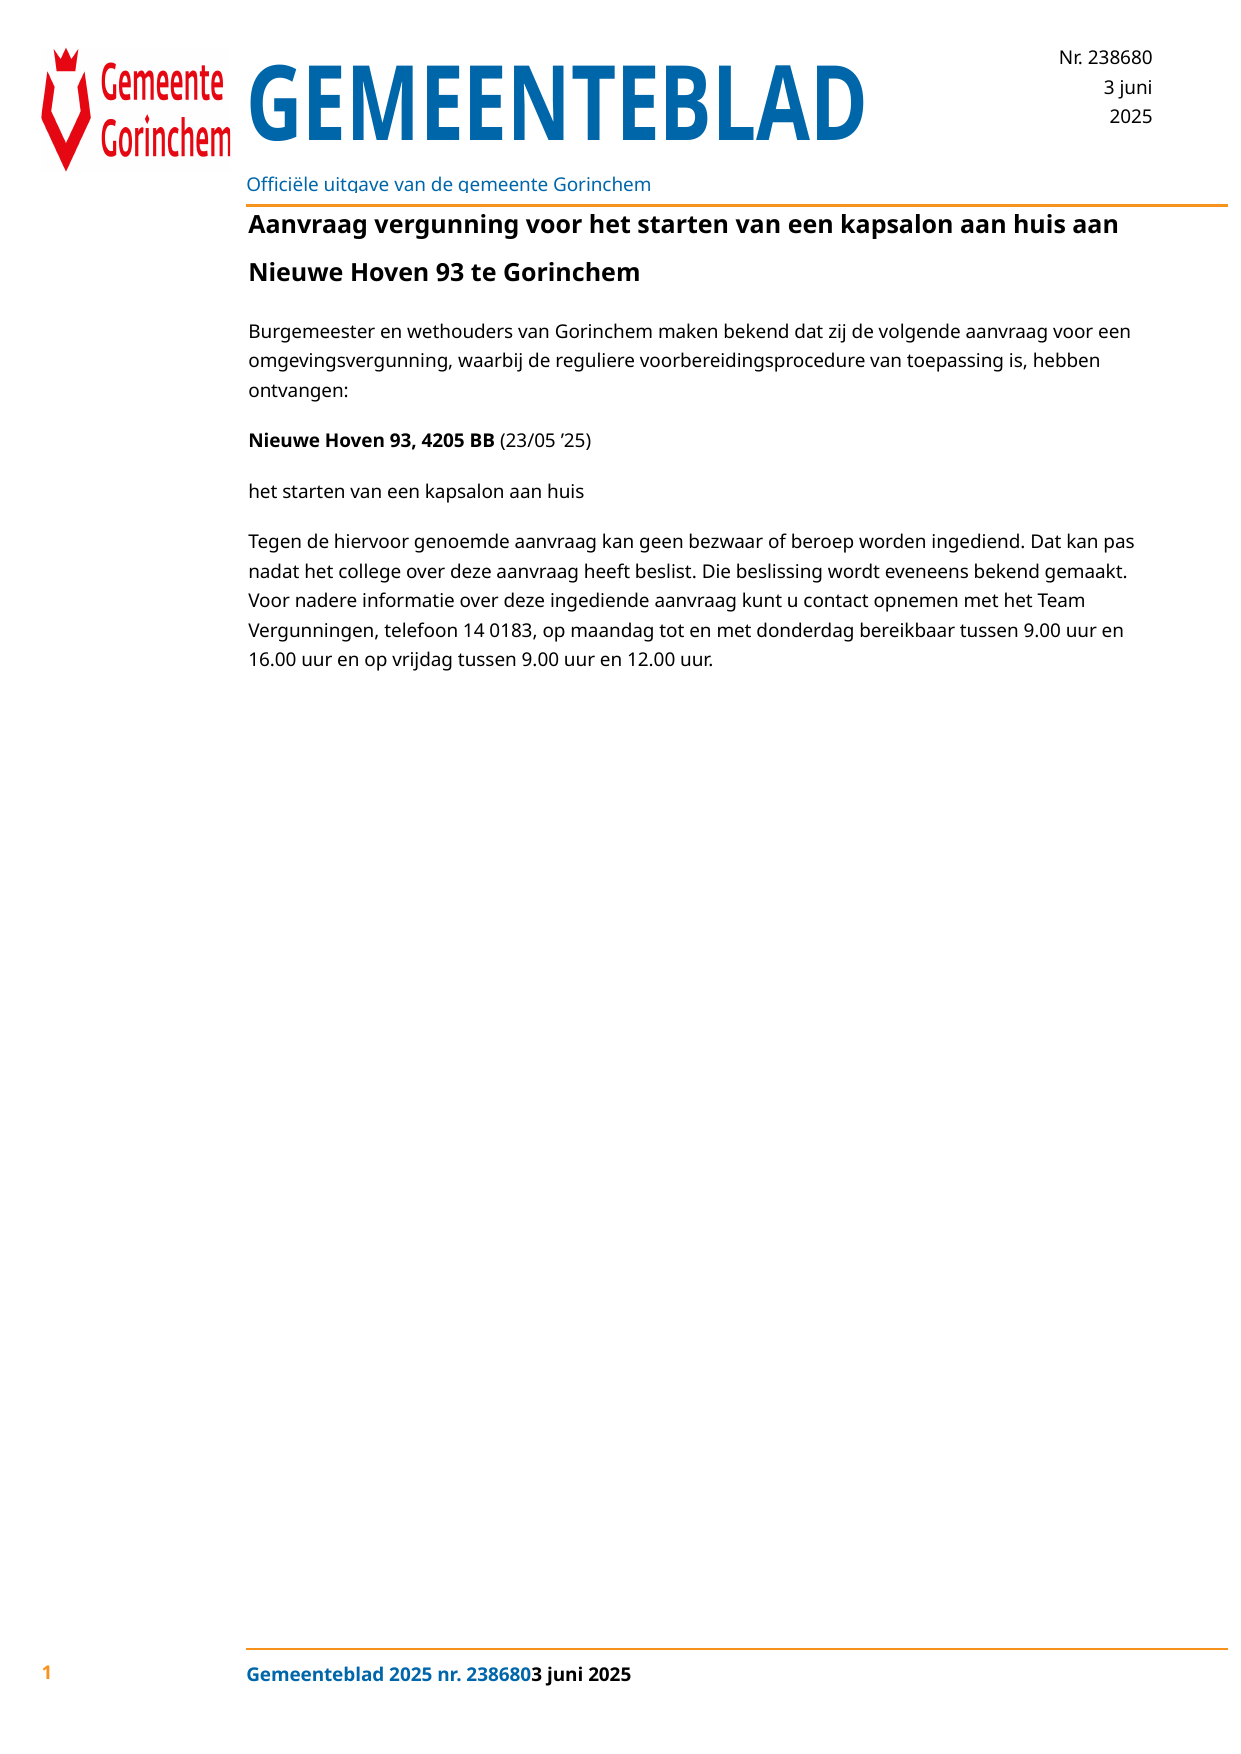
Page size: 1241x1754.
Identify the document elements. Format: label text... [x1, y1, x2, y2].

text Nieuwe Hoven 93, 4205 BB (23/05 ’25) [248, 427, 1152, 453]
text het starten van een kapsalon aan huis [248, 478, 1152, 504]
picture [41, 47, 231, 172]
text Aanvraag vergunning voor het starten van een kapsalon aan huis aan Nieuwe Hoven 93 te Gorinchem [248, 207, 1152, 288]
text Burgemeester en wethouders van Gorinchem maken bekend dat zij de volgende aanvraag voor een omgevingsvergunning, waarbij de reguliere voorbereidingsprocedure van toepassing is, hebben ontvangen: [248, 318, 1152, 403]
text Tegen de hiervoor genoemde aanvraag kan geen bezwaar of beroep worden ingediend. Dat kan pas nadat het college over deze aanvraag heeft beslist. Die beslissing wordt eveneens bekend gemaakt. Voor nadere informatie over deze ingediende aanvraag kunt u contact opnemen met het Team Vergunningen, telefoon 14 0183, op maandag tot en met donderdag bereikbaar tussen 9.00 uur en 16.00 uur en op vrijdag tussen 9.00 uur en 12.00 uur. [248, 528, 1152, 672]
